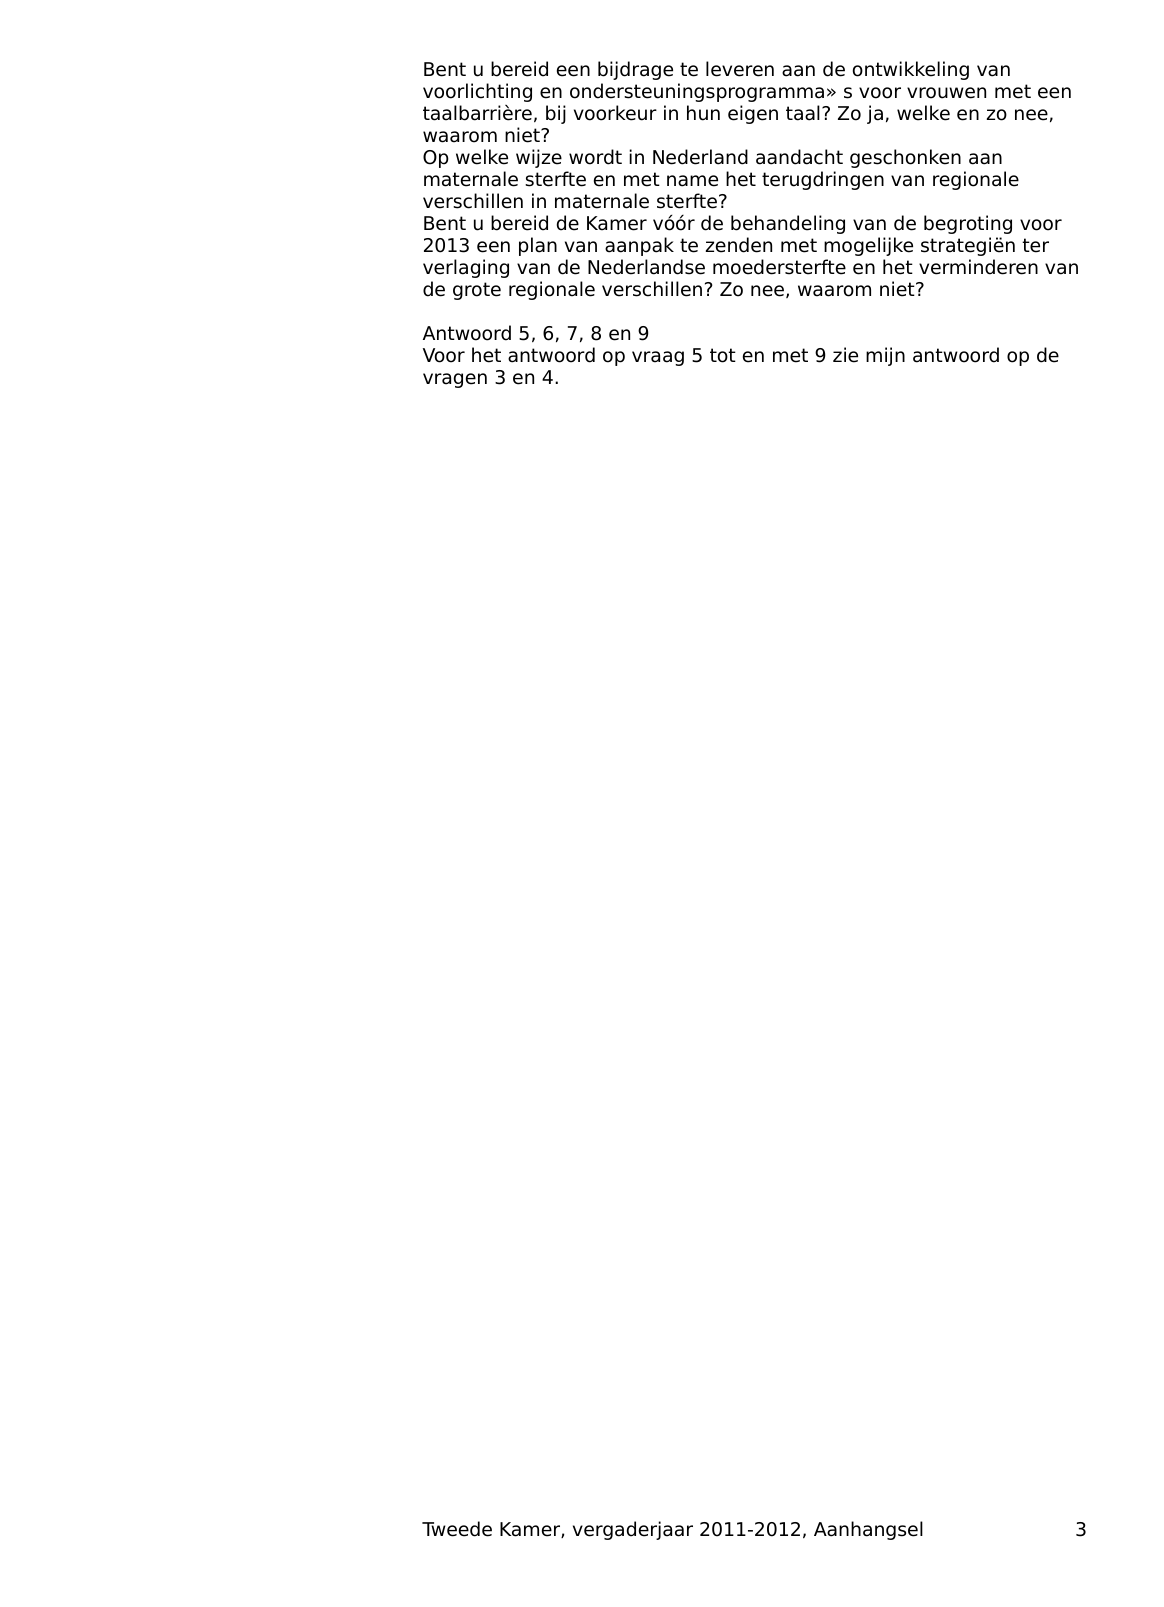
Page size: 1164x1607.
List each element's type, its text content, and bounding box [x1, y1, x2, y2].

text Op welke wijze wordt in Nederland aandacht geschonken aan maternale sterfte en met name het terugdringen van regionale verschillen in maternale sterfte? [422, 147, 1087, 213]
text Voor het antwoord op vraag 5 tot en met 9 zie mijn antwoord op de vragen 3 en 4. [422, 345, 1087, 389]
text Antwoord 5, 6, 7, 8 en 9 [422, 323, 1087, 345]
text Bent u bereid de Kamer vóór de behandeling van de begroting voor 2013 een plan van aanpak te zenden met mogelijke strategiën ter verlaging van de Nederlandse moedersterfte en het verminderen van de grote regionale verschillen? Zo nee, waarom niet? [422, 213, 1087, 301]
text Bent u bereid een bijdrage te leveren aan de ontwikkeling van voorlichting en ondersteuningsprogramma» s voor vrouwen met een taalbarrière, bij voorkeur in hun eigen taal? Zo ja, welke en zo nee, waarom niet? [422, 59, 1087, 147]
